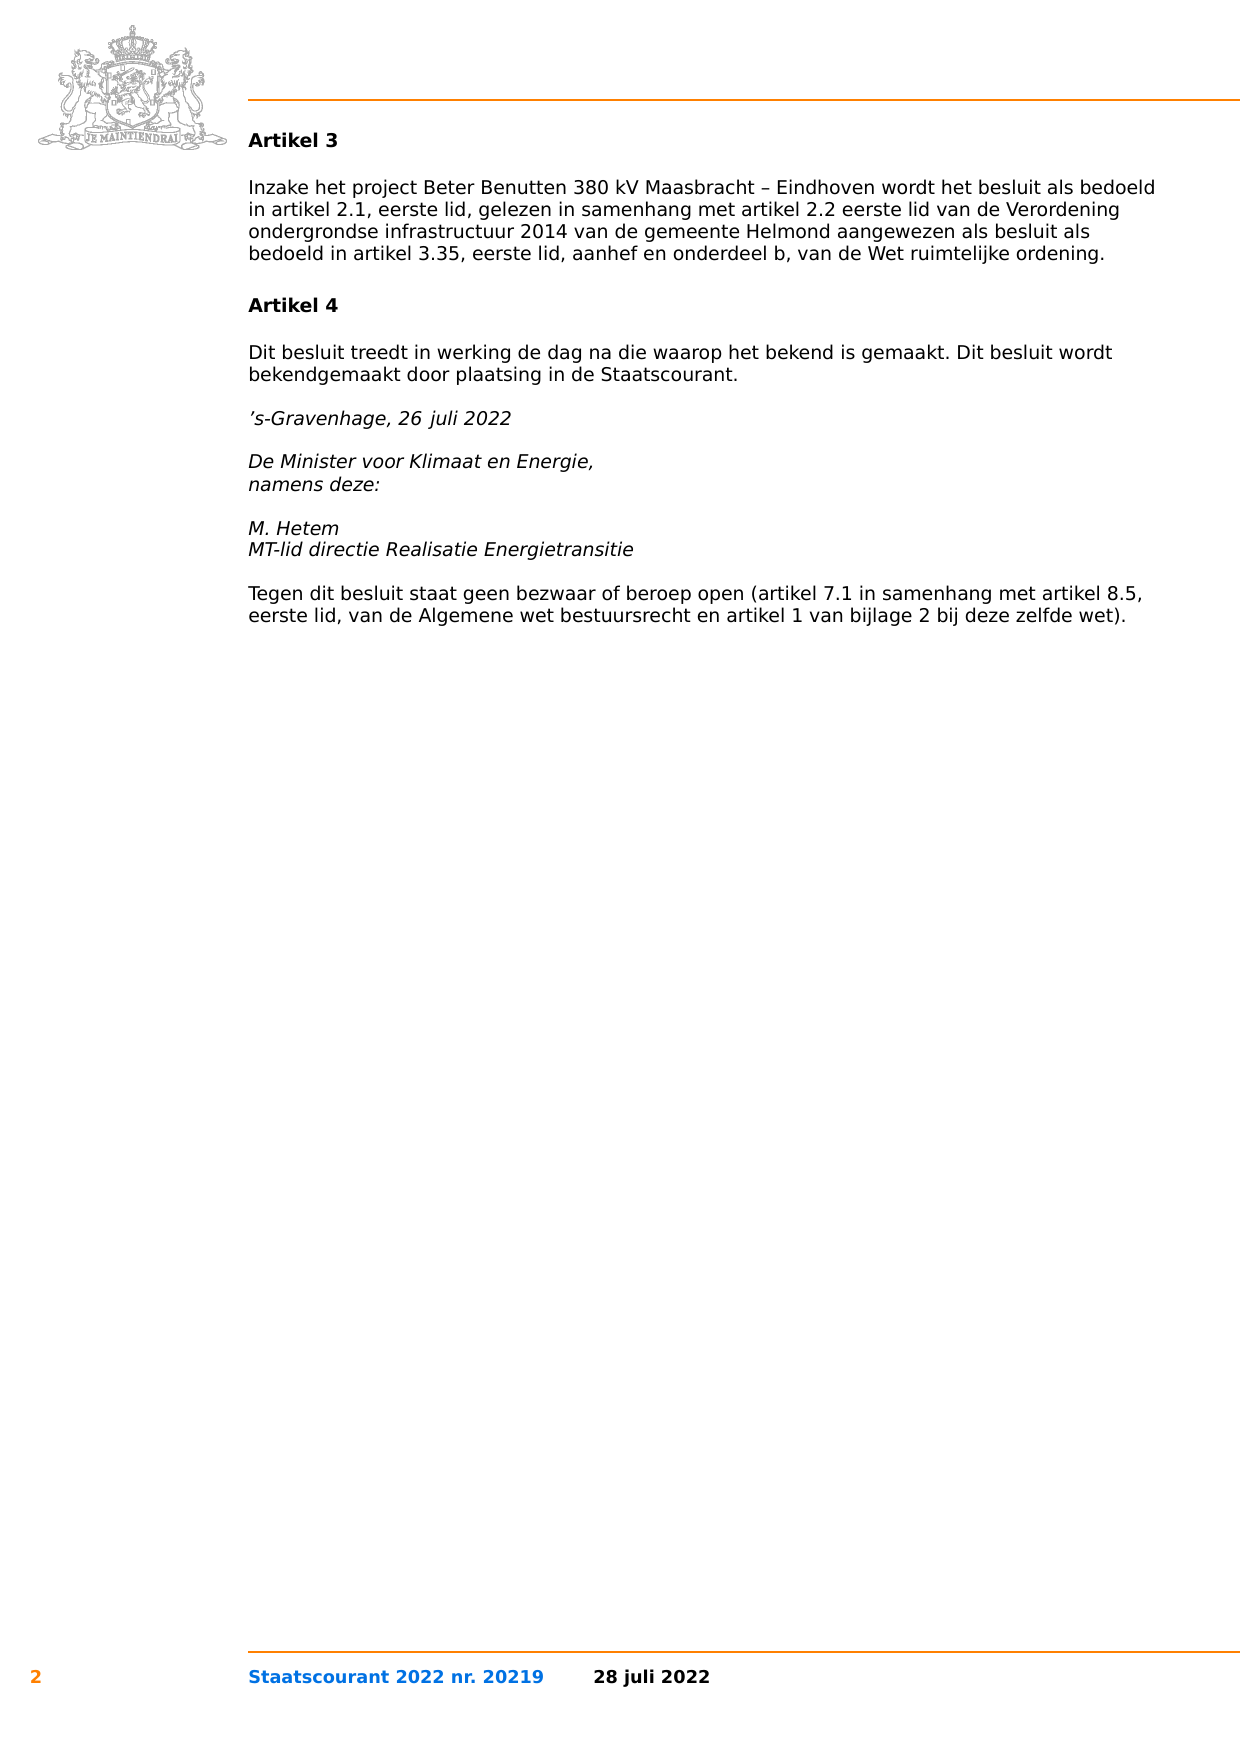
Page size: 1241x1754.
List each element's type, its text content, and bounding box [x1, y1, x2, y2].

text Tegen dit besluit staat geen bezwaar of beroep open (artikel 7.1 in samenhang met artikel 8.5, eerste lid, van de Algemene wet bestuursrecht en artikel 1 van bijlage 2 bij deze zelfde wet). [248, 583, 1163, 627]
text Inzake het project Beter Benutten 380 kV Maasbracht – Eindhoven wordt het besluit als bedoeld in artikel 2.1, eerste lid, gelezen in samenhang met artikel 2.2 eerste lid van de Verordening ondergrondse infrastructuur 2014 van de gemeente Helmond aangewezen als besluit als bedoeld in artikel 3.35, eerste lid, aanhef en onderdeel b, van de Wet ruimtelijke ordening. [248, 177, 1163, 265]
picture [38, 25, 227, 150]
subtitle Artikel 4 [248, 295, 1163, 317]
text ’s-Gravenhage, 26 juli 2022 [248, 408, 1163, 429]
subtitle Artikel 3 [248, 130, 1163, 152]
text Dit besluit treedt in werking de dag na die waarop het bekend is gemaakt. Dit besluit wordt bekendgemaakt door plaatsing in de Staatscourant. [248, 342, 1163, 386]
text De Minister voor Klimaat en Energie, namens deze: M. Hetem MT-lid directie Realisatie Energietransitie [248, 451, 1163, 561]
